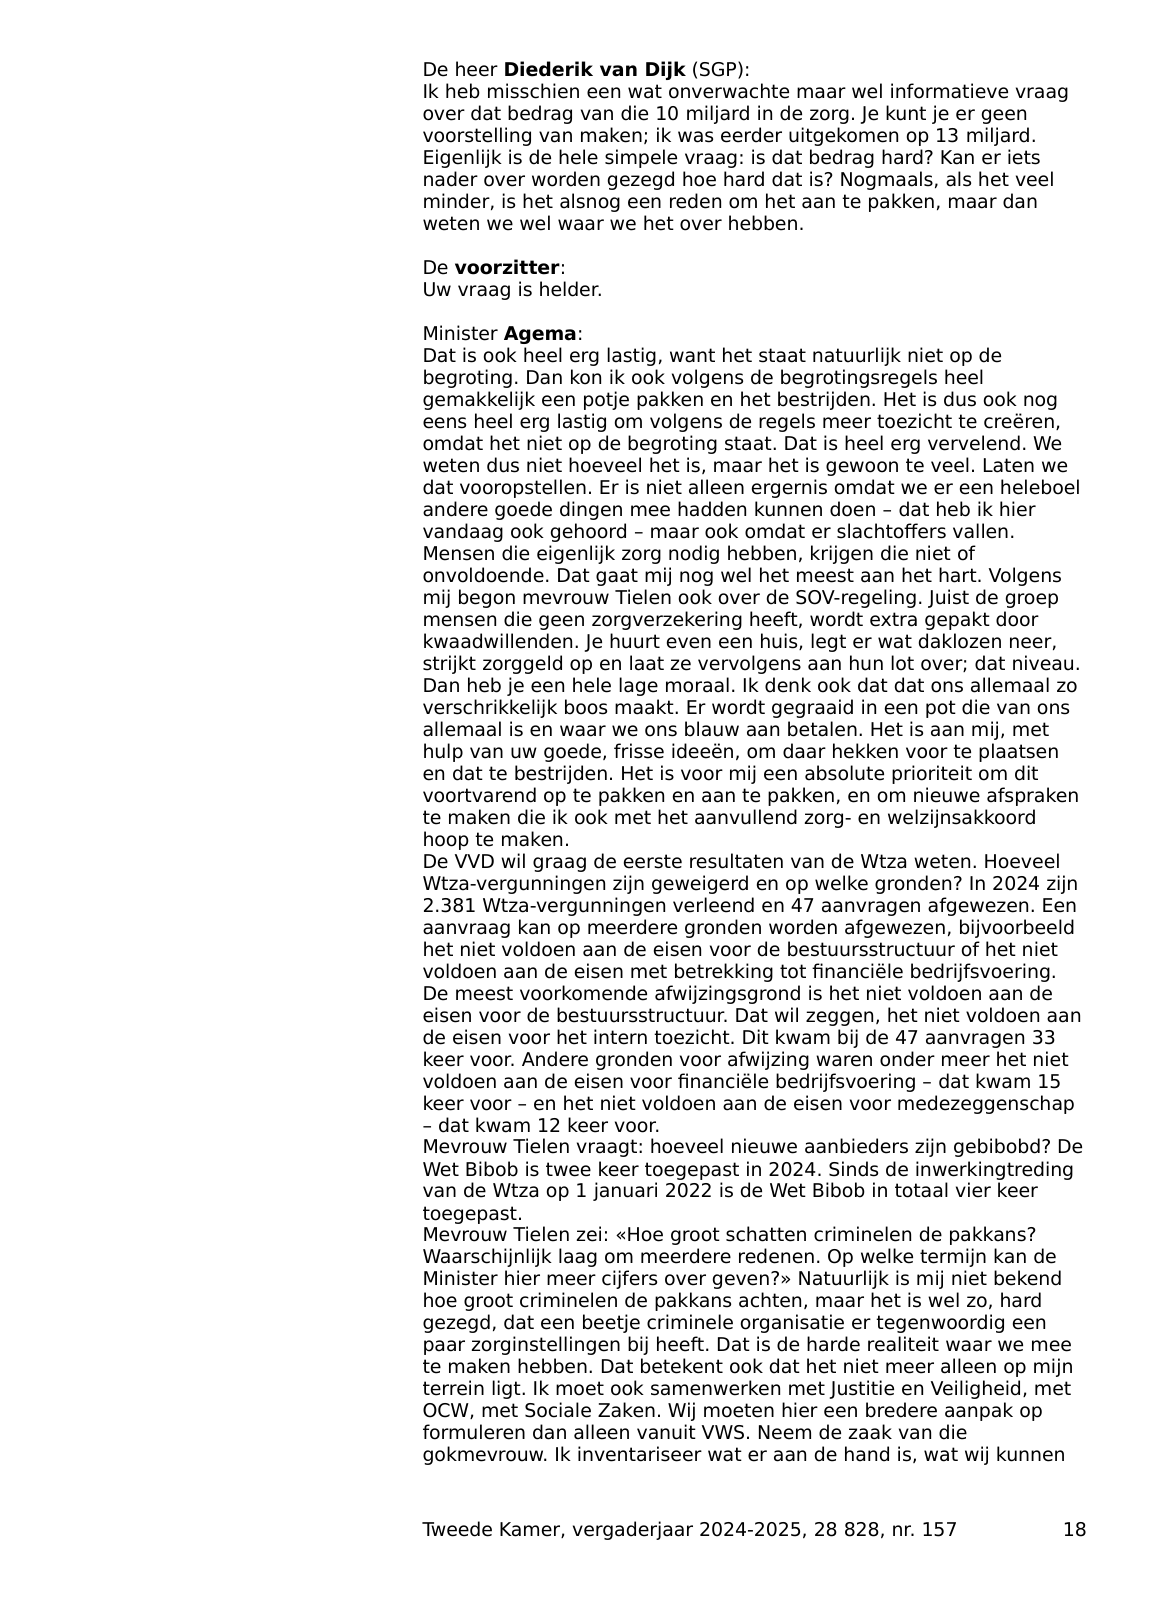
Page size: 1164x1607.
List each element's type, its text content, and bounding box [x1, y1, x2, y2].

text Minister Agema: [422, 323, 1087, 345]
text De VVD wil graag de eerste resultaten van de Wtza weten. Hoeveel Wtza-vergunningen zijn geweigerd en op welke gronden? In 2024 zijn 2.381 Wtza-vergunningen verleend en 47 aanvragen afgewezen. Een aanvraag kan op meerdere gronden worden afgewezen, bijvoorbeeld het niet voldoen aan de eisen voor de bestuursstructuur of het niet voldoen aan de eisen met betrekking tot financiële bedrijfsvoering. De meest voorkomende afwijzingsgrond is het niet voldoen aan de eisen voor de bestuursstructuur. Dat wil zeggen, het niet voldoen aan de eisen voor het intern toezicht. Dit kwam bij de 47 aanvragen 33 keer voor. Andere gronden voor afwijzing waren onder meer het niet voldoen aan de eisen voor financiële bedrijfsvoering – dat kwam 15 keer voor – en het niet voldoen aan de eisen voor medezeggenschap – dat kwam 12 keer voor. [422, 851, 1087, 1136]
text De heer Diederik van Dijk (SGP): [422, 59, 1087, 81]
text Dat is ook heel erg lastig, want het staat natuurlijk niet op de begroting. Dan kon ik ook volgens de begrotingsregels heel gemakkelijk een potje pakken en het bestrijden. Het is dus ook nog eens heel erg lastig om volgens de regels meer toezicht te creëren, omdat het niet op de begroting staat. Dat is heel erg vervelend. We weten dus niet hoeveel het is, maar het is gewoon te veel. Laten we dat vooropstellen. Er is niet alleen ergernis omdat we er een heleboel andere goede dingen mee hadden kunnen doen – dat heb ik hier vandaag ook gehoord – maar ook omdat er slachtoffers vallen. Mensen die eigenlijk zorg nodig hebben, krijgen die niet of onvoldoende. Dat gaat mij nog wel het meest aan het hart. Volgens mij begon mevrouw Tielen ook over de SOV-regeling. Juist de groep mensen die geen zorgverzekering heeft, wordt extra gepakt door kwaadwillenden. Je huurt even een huis, legt er wat daklozen neer, strijkt zorggeld op en laat ze vervolgens aan hun lot over; dat niveau. Dan heb je een hele lage moraal. Ik denk ook dat dat ons allemaal zo verschrikkelijk boos maakt. Er wordt gegraaid in een pot die van ons allemaal is en waar we ons blauw aan betalen. Het is aan mij, met hulp van uw goede, frisse ideeën, om daar hekken voor te plaatsen en dat te bestrijden. Het is voor mij een absolute prioriteit om dit voortvarend op te pakken en aan te pakken, en om nieuwe afspraken te maken die ik ook met het aanvullend zorg- en welzijnsakkoord hoop te maken. [422, 345, 1087, 851]
text De voorzitter: [422, 257, 1087, 279]
text Mevrouw Tielen vraagt: hoeveel nieuwe aanbieders zijn gebibobd? De Wet Bibob is twee keer toegepast in 2024. Sinds de inwerkingtreding van de Wtza op 1 januari 2022 is de Wet Bibob in totaal vier keer toegepast. [422, 1136, 1087, 1224]
text Ik heb misschien een wat onverwachte maar wel informatieve vraag over dat bedrag van die 10 miljard in de zorg. Je kunt je er geen voorstelling van maken; ik was eerder uitgekomen op 13 miljard. Eigenlijk is de hele simpele vraag: is dat bedrag hard? Kan er iets nader over worden gezegd hoe hard dat is? Nogmaals, als het veel minder, is het alsnog een reden om het aan te pakken, maar dan weten we wel waar we het over hebben. [422, 81, 1087, 235]
text Mevrouw Tielen zei: «Hoe groot schatten criminelen de pakkans? Waarschijnlijk laag om meerdere redenen. Op welke termijn kan de Minister hier meer cijfers over geven?» Natuurlijk is mij niet bekend hoe groot criminelen de pakkans achten, maar het is wel zo, hard gezegd, dat een beetje criminele organisatie er tegenwoordig een paar zorginstellingen bij heeft. Dat is de harde realiteit waar we mee te maken hebben. Dat betekent ook dat het niet meer alleen op mijn terrein ligt. Ik moet ook samenwerken met Justitie en Veiligheid, met OCW, met Sociale Zaken. Wij moeten hier een bredere aanpak op formuleren dan alleen vanuit VWS. Neem de zaak van die gokmevrouw. Ik inventariseer wat er aan de hand is, wat wij kunnen [422, 1224, 1087, 1466]
text Uw vraag is helder. [422, 279, 1087, 301]
